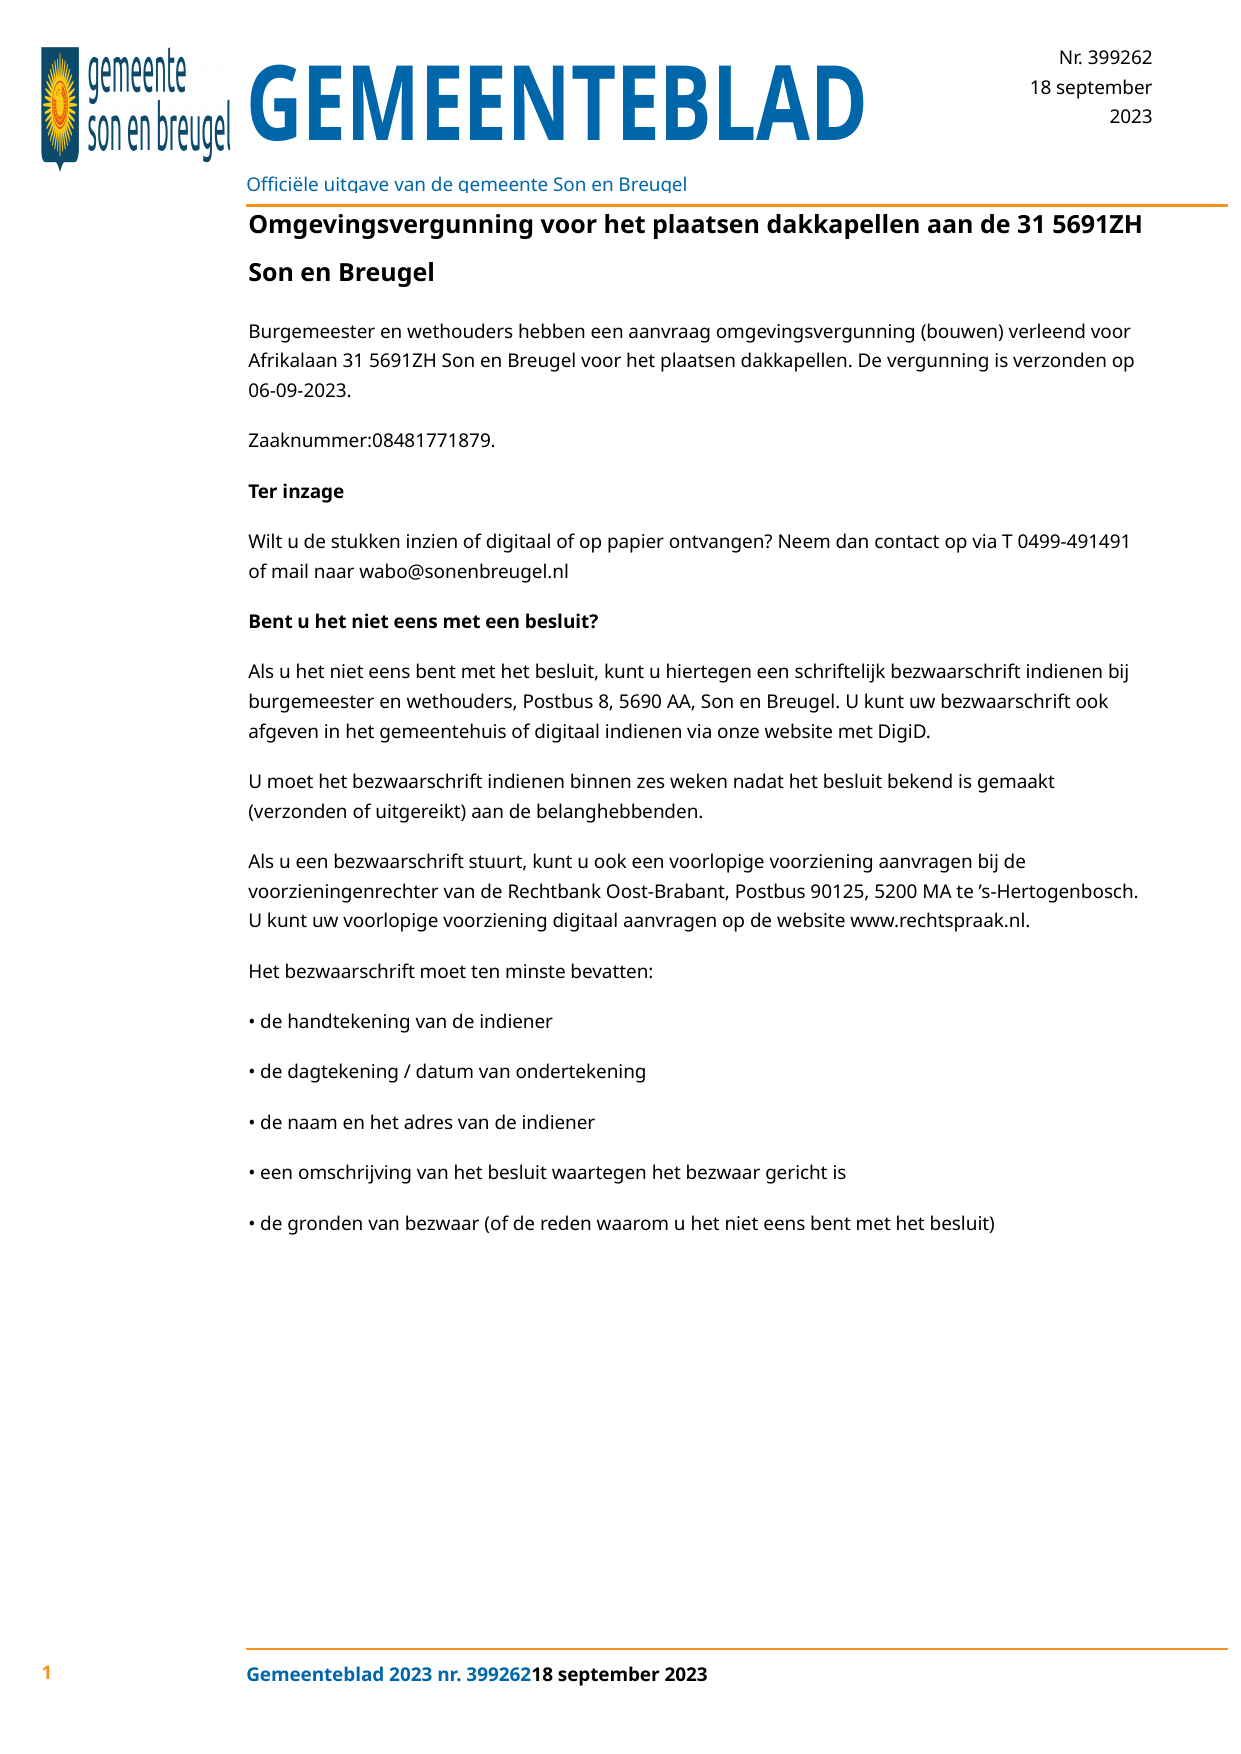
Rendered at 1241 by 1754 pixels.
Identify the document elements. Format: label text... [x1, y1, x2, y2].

text Wilt u de stukken inzien of digitaal of op papier ontvangen? Neem dan contact op via T 0499-491491 of mail naar wabo@sonenbreugel.nl [248, 528, 1152, 584]
text Het bezwaarschrift moet ten minste bevatten: [248, 958, 1152, 984]
text • de handtekening van de indiener [248, 1008, 1152, 1034]
text Zaaknummer:08481771879. [248, 427, 1152, 453]
text U moet het bezwaarschrift indienen binnen zes weken nadat het besluit bekend is gemaakt (verzonden of uitgereikt) aan de belanghebbenden. [248, 768, 1152, 824]
picture [41, 47, 231, 172]
text Omgevingsvergunning voor het plaatsen dakkapellen aan de 31 5691ZH Son en Breugel [248, 207, 1152, 288]
text Burgemeester en wethouders hebben een aanvraag omgevingsvergunning (bouwen) verleend voor Afrikalaan 31 5691ZH Son en Breugel voor het plaatsen dakkapellen. De vergunning is verzonden op 06-09-2023. [248, 318, 1152, 403]
text • de dagtekening / datum van ondertekening [248, 1059, 1152, 1084]
text • een omschrijving van het besluit waartegen het bezwaar gericht is [248, 1159, 1152, 1185]
text Ter inzage [248, 478, 1152, 504]
text Bent u het niet eens met een besluit? [248, 608, 1152, 634]
text Als u het niet eens bent met het besluit, kunt u hiertegen een schriftelijk bezwaarschrift indienen bij burgemeester en wethouders, Postbus 8, 5690 AA, Son en Breugel. U kunt uw bezwaarschrift ook afgeven in het gemeentehuis of digitaal indienen via onze website met DigiD. [248, 659, 1152, 744]
text • de naam en het adres van de indiener [248, 1109, 1152, 1135]
text Als u een bezwaarschrift stuurt, kunt u ook een voorlopige voorziening aanvragen bij de voorzieningenrechter van de Rechtbank Oost-Brabant, Postbus 90125, 5200 MA te ’s-Hertogenbosch. U kunt uw voorlopige voorziening digitaal aanvragen op de website www.rechtspraak.nl. [248, 848, 1152, 933]
text • de gronden van bezwaar (of de reden waarom u het niet eens bent met het besluit) [248, 1210, 1152, 1236]
